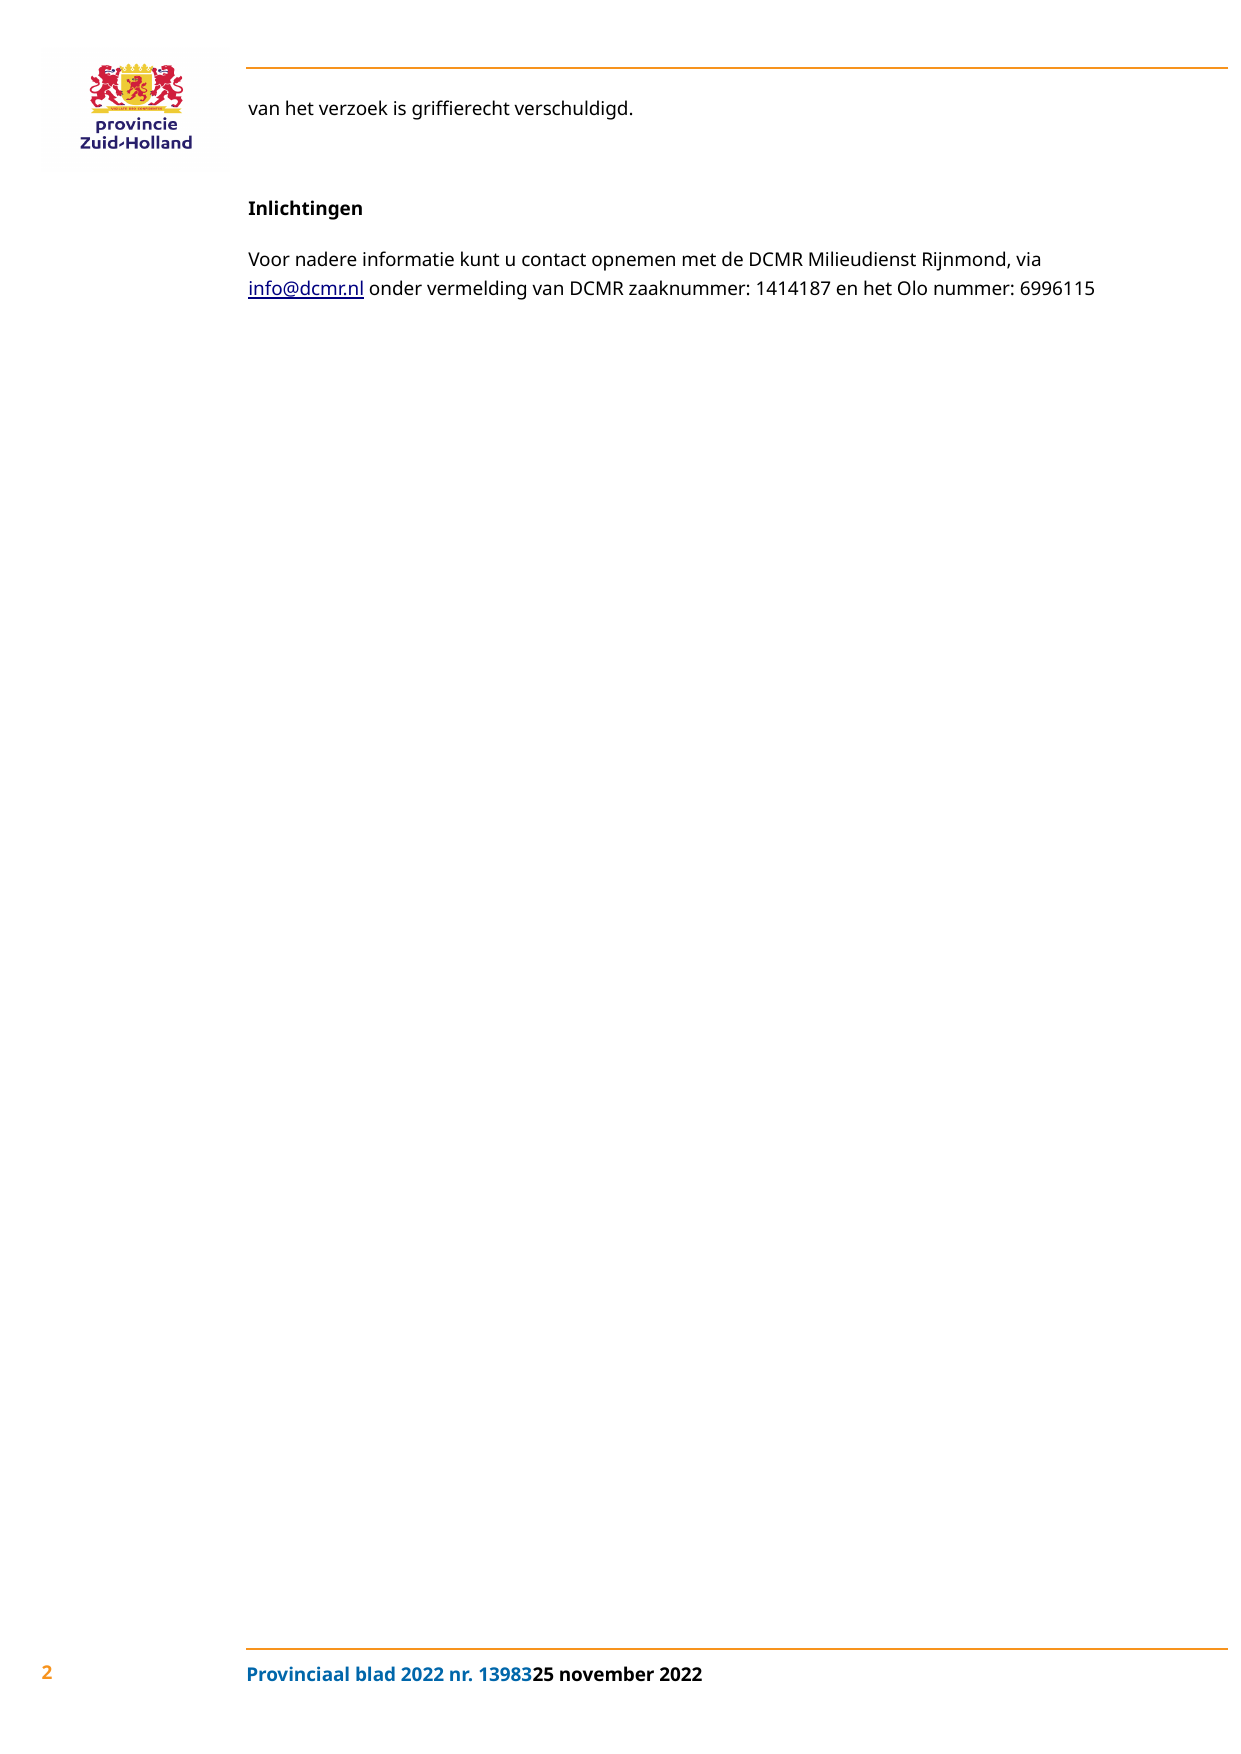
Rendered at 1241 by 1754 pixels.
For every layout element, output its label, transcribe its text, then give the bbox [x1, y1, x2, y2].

text Voor nadere informatie kunt u contact opnemen met de DCMR Milieudienst Rijnmond, via info@dcmr.nl onder vermelding van DCMR zaaknummer: 1414187 en het Olo nummer: 6996115 [248, 246, 1152, 301]
text Inlichtingen [248, 196, 1152, 221]
text van het verzoek is griffierecht verschuldigd. [248, 95, 1152, 121]
picture [41, 47, 231, 172]
